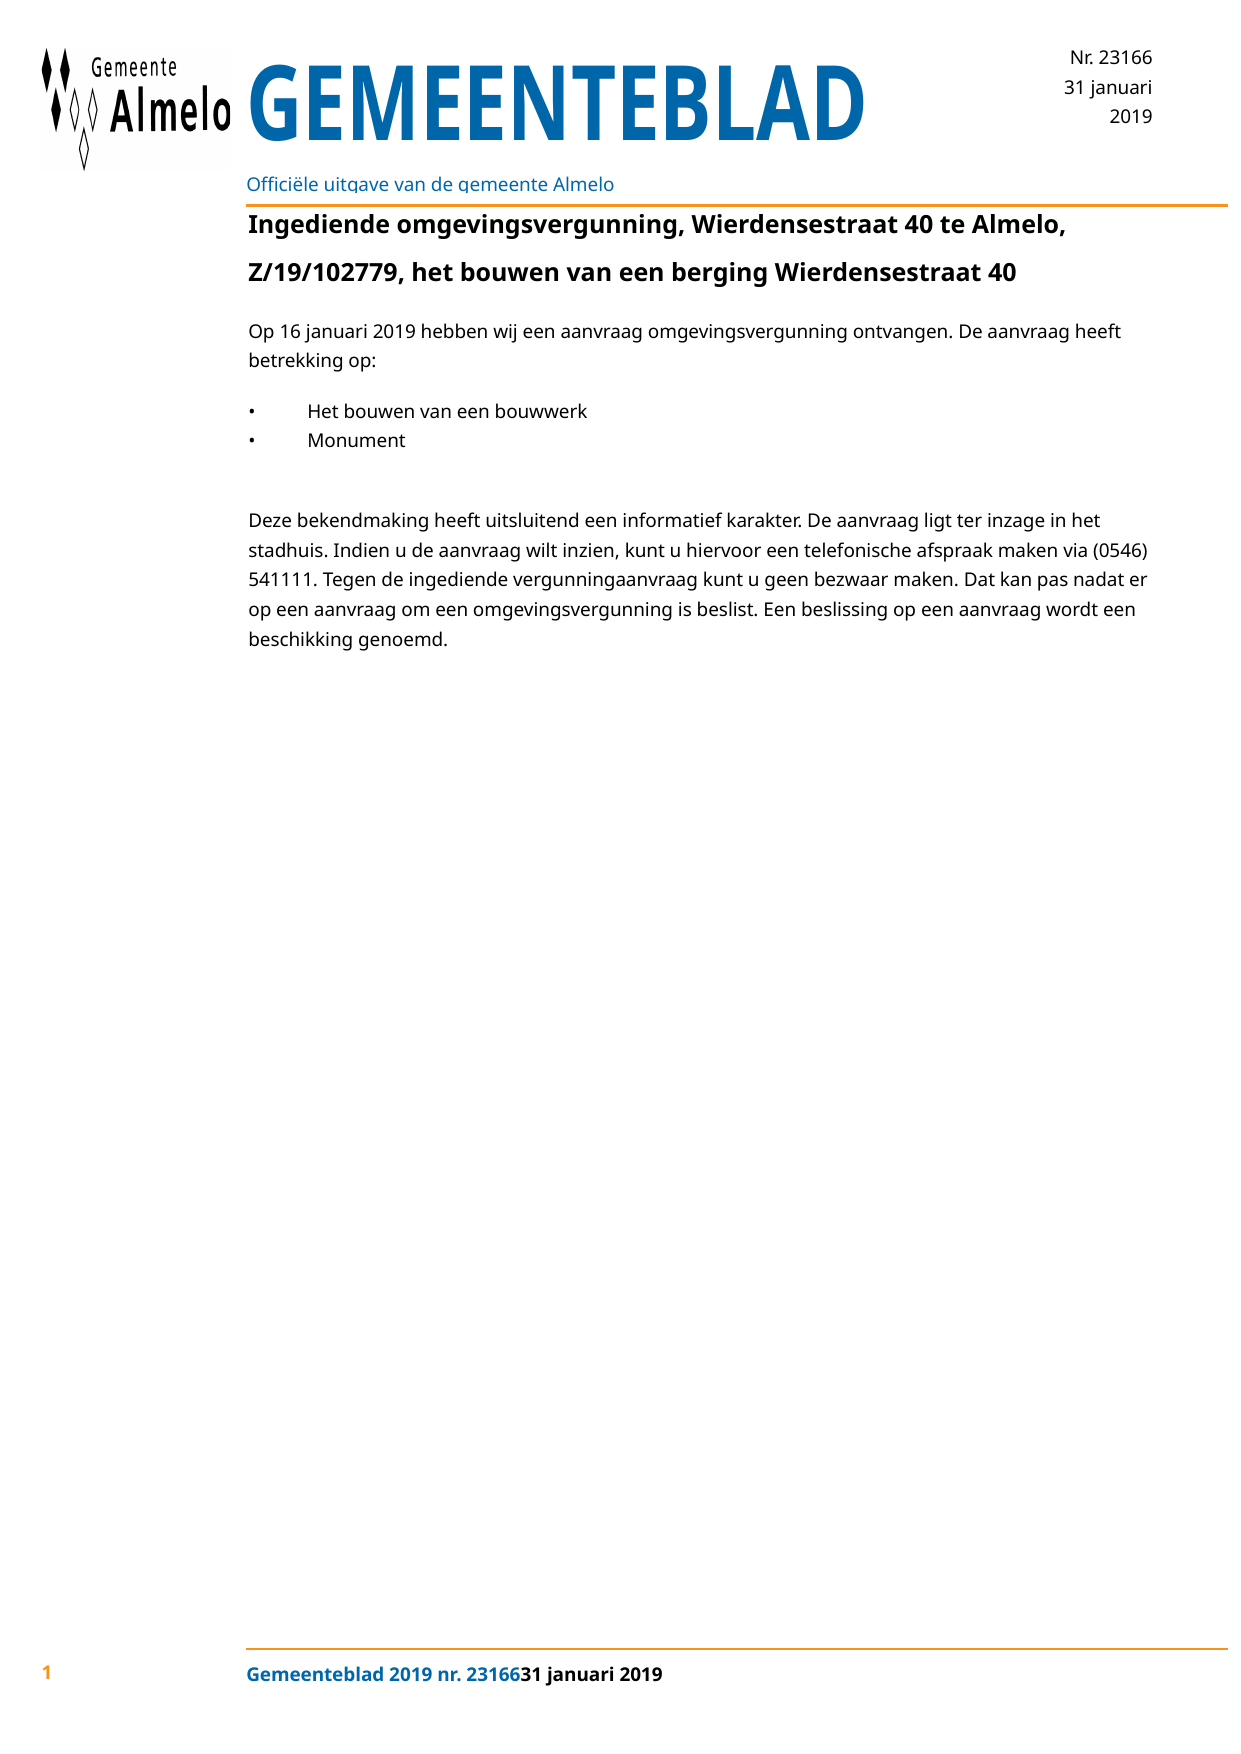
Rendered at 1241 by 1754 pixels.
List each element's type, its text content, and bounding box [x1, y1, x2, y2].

text Ingediende omgevingsvergunning, Wierdensestraat 40 te Almelo, Z/19/102779, het bouwen van een berging Wierdensestraat 40 [248, 207, 1152, 288]
text Deze bekendmaking heeft uitsluitend een informatief karakter. De aanvraag ligt ter inzage in het stadhuis. Indien u de aanvraag wilt inzien, kunt u hiervoor een telefonische afspraak maken via (0546) 541111. Tegen de ingediende vergunningaanvraag kunt u geen bezwaar maken. Dat kan pas nadat er op een aanvraag om een omgevingsvergunning is beslist. Een beslissing op een aanvraag wordt een beschikking genoemd. [248, 507, 1152, 652]
text Op 16 januari 2019 hebben wij een aanvraag omgevingsvergunning ontvangen. De aanvraag heeft betrekking op: [248, 318, 1152, 373]
picture [41, 47, 231, 172]
list Monument [248, 427, 1152, 453]
list Het bouwen van een bouwwerk [248, 398, 1152, 424]
